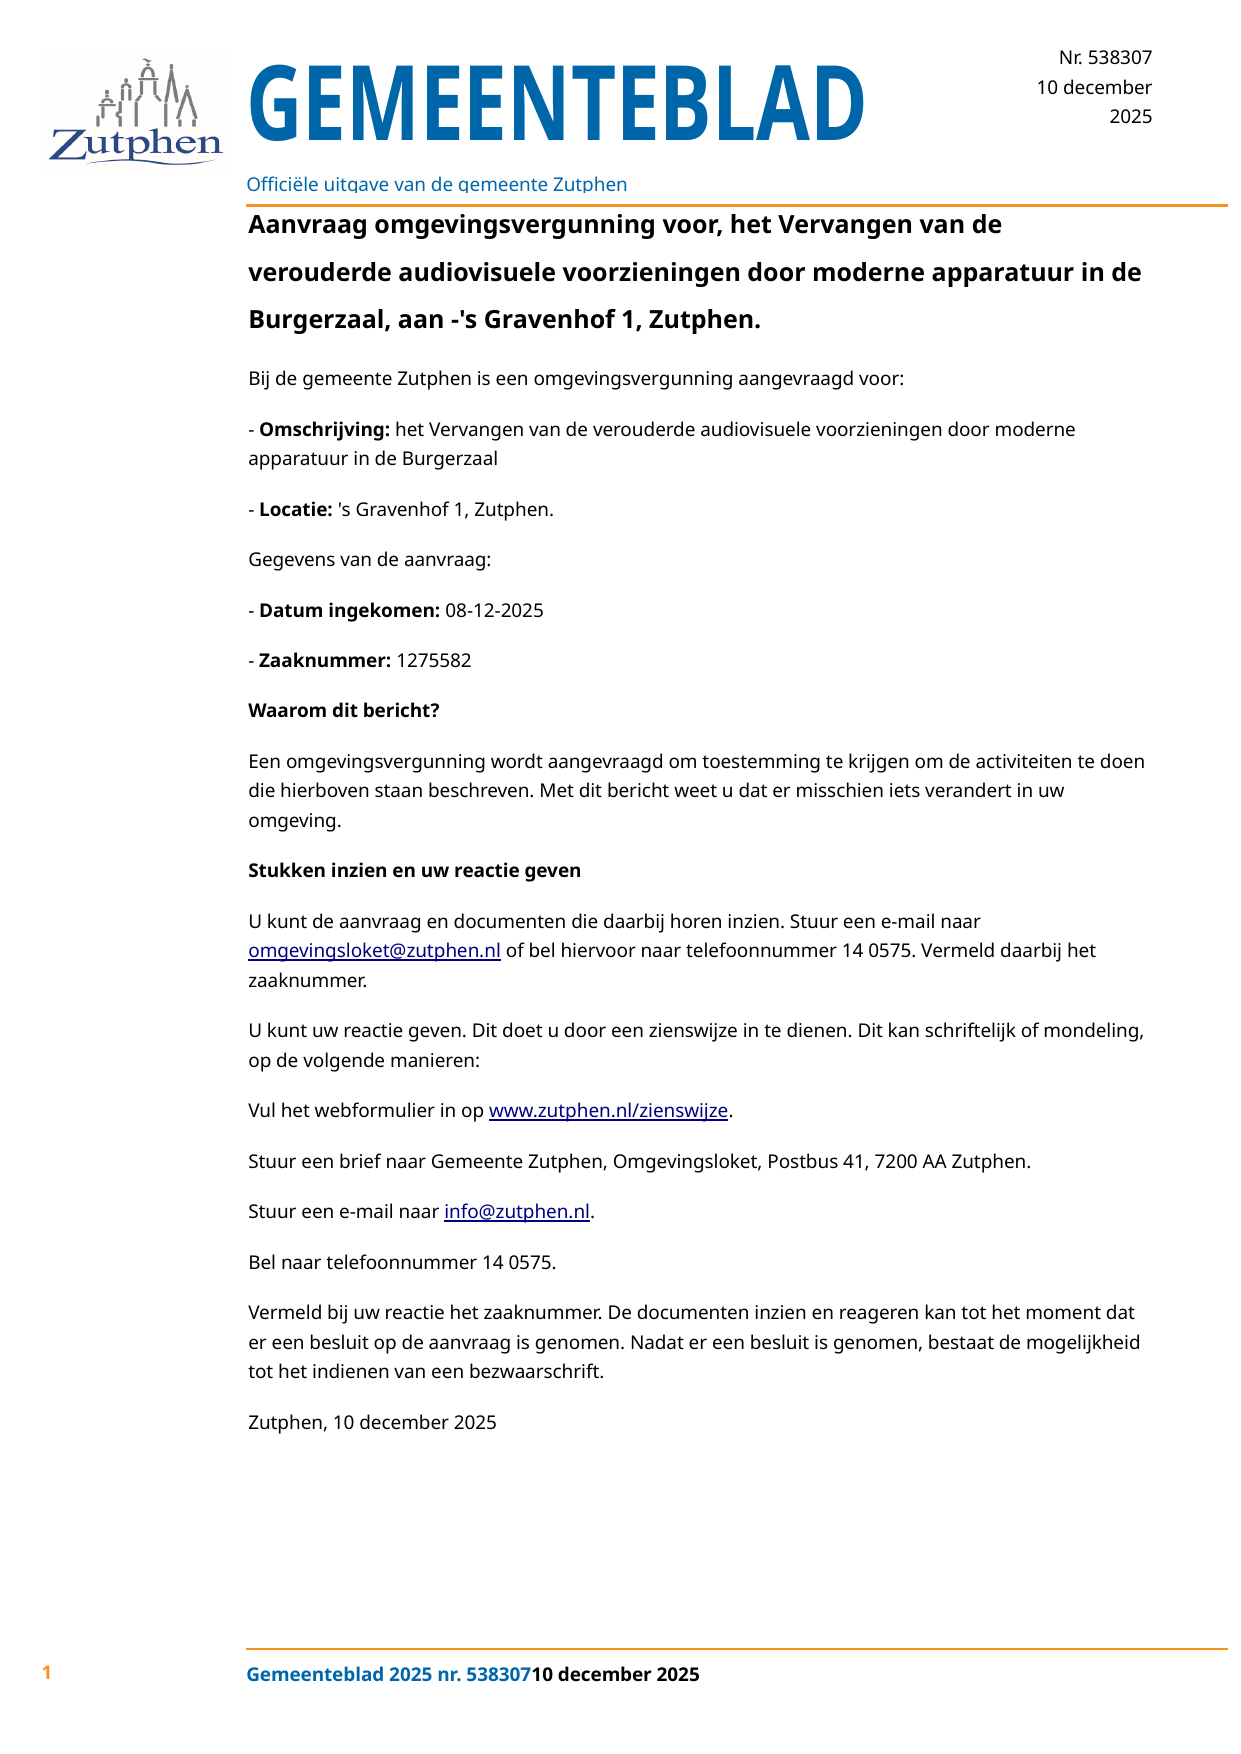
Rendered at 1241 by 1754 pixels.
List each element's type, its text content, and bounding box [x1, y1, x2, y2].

text Waarom dit bericht? [248, 698, 1152, 723]
text U kunt de aanvraag en documenten die daarbij horen inzien. Stuur een e-mail naar omgevingsloket@zutphen.nl of bel hiervoor naar telefoonnummer 14 0575. Vermeld daarbij het zaaknummer. [248, 908, 1152, 993]
text - Omschrijving: het Vervangen van de verouderde audiovisuele voorzieningen door moderne apparatuur in de Burgerzaal [248, 416, 1152, 471]
text Vermeld bij uw reactie het zaaknummer. De documenten inzien en reageren kan tot het moment dat er een besluit op de aanvraag is genomen. Nadat er een besluit is genomen, bestaat de mogelijkheid tot het indienen van een bezwaarschrift. [248, 1299, 1152, 1384]
text Stuur een brief naar Gemeente Zutphen, Omgevingsloket, Postbus 41, 7200 AA Zutphen. [248, 1148, 1152, 1174]
text Aanvraag omgevingsvergunning voor, het Vervangen van de verouderde audiovisuele voorzieningen door moderne apparatuur in de Burgerzaal, aan -'s Gravenhof 1, Zutphen. [248, 207, 1152, 336]
text Bel naar telefoonnummer 14 0575. [248, 1249, 1152, 1274]
text - Locatie: 's Gravenhof 1, Zutphen. [248, 496, 1152, 522]
text Zutphen, 10 december 2025 [248, 1409, 1152, 1434]
text - Zaaknummer: 1275582 [248, 647, 1152, 673]
picture [41, 47, 231, 172]
text Een omgevingsvergunning wordt aangevraagd om toestemming te krijgen om de activiteiten te doen die hierboven staan beschreven. Met dit bericht weet u dat er misschien iets verandert in uw omgeving. [248, 748, 1152, 833]
text Vul het webformulier in op www.zutphen.nl/zienswijze. [248, 1098, 1152, 1123]
text - Datum ingekomen: 08-12-2025 [248, 597, 1152, 622]
text U kunt uw reactie geven. Dit doet u door een zienswijze in te dienen. Dit kan schriftelijk of mondeling, op de volgende manieren: [248, 1018, 1152, 1073]
text Stuur een e-mail naar info@zutphen.nl. [248, 1198, 1152, 1224]
text Gegevens van de aanvraag: [248, 546, 1152, 572]
text Bij de gemeente Zutphen is een omgevingsvergunning aangevraagd voor: [248, 366, 1152, 391]
text Stukken inzien en uw reactie geven [248, 858, 1152, 883]
